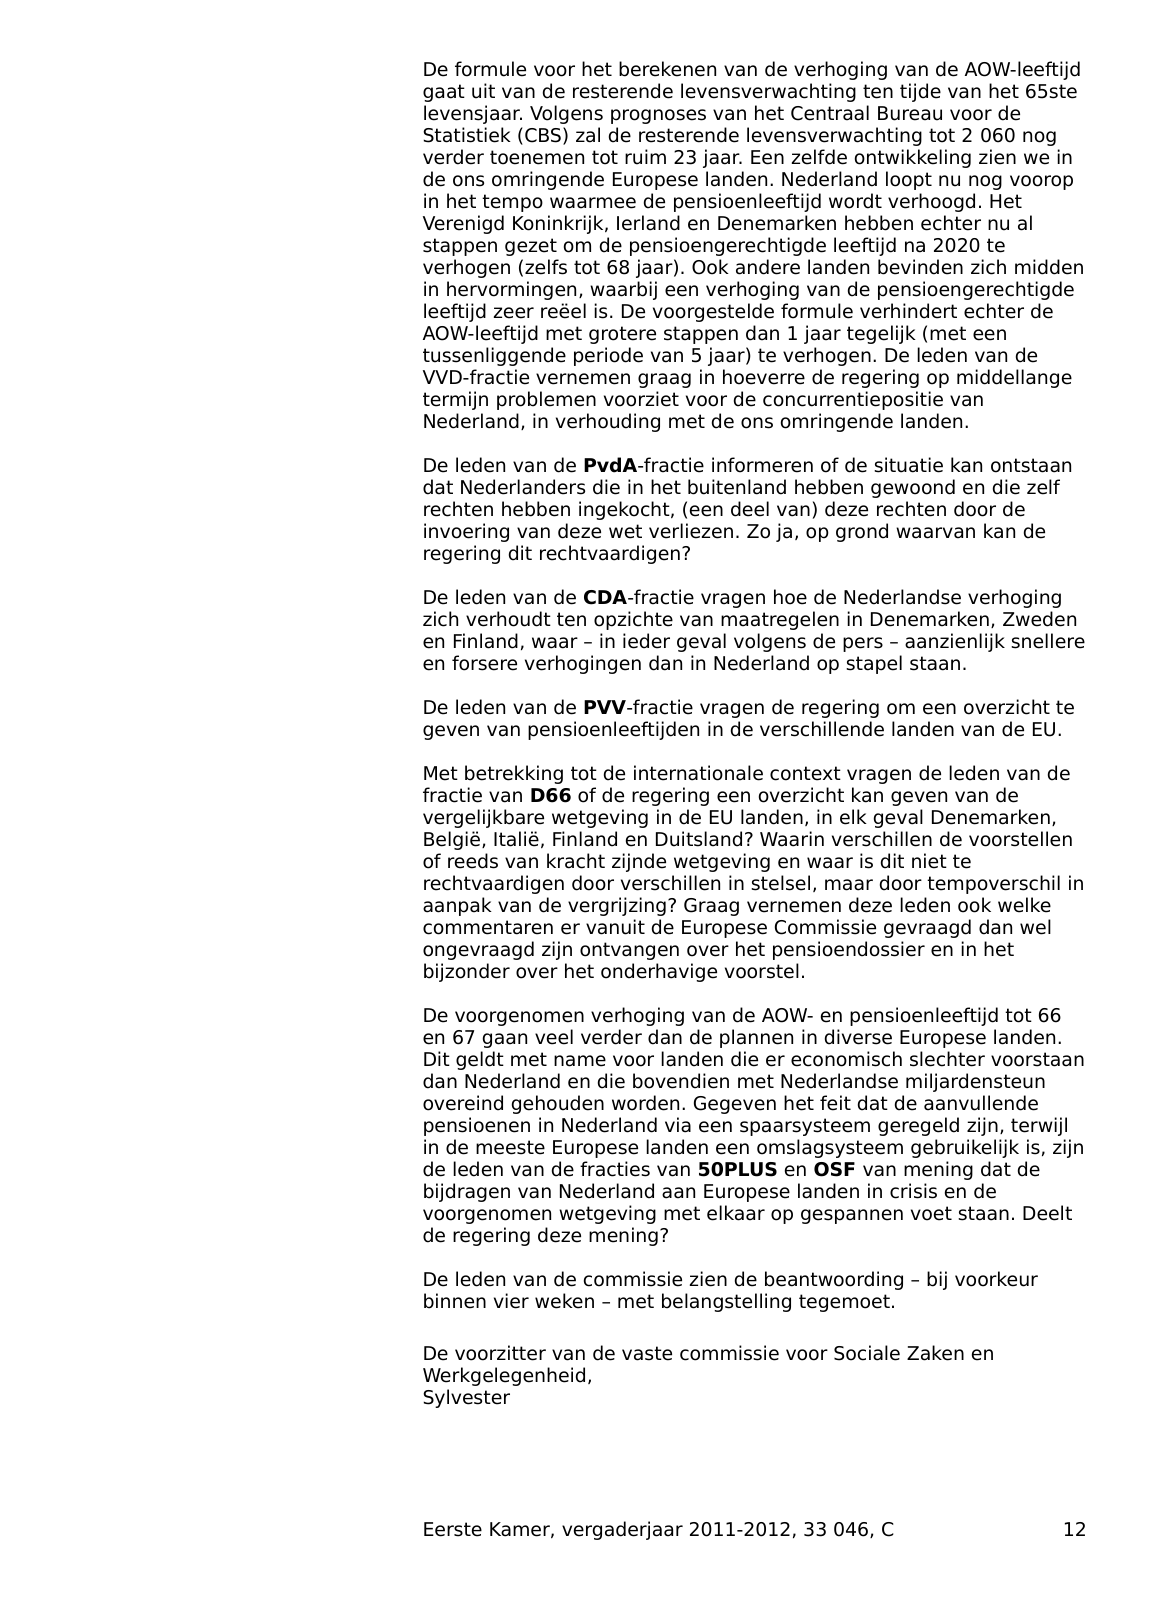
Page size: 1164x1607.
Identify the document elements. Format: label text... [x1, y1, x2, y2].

text De leden van de commissie zien de beantwoording – bij voorkeur binnen vier weken – met belangstelling tegemoet. [422, 1269, 1087, 1313]
text De voorgenomen verhoging van de AOW- en pensioenleeftijd tot 66 en 67 gaan veel verder dan de plannen in diverse Europese landen. Dit geldt met name voor landen die er economisch slechter voorstaan dan Nederland en die bovendien met Nederlandse miljardensteun overeind gehouden worden. Gegeven het feit dat de aanvullende pensioenen in Nederland via een spaarsysteem geregeld zijn, terwijl in de meeste Europese landen een omslagsysteem gebruikelijk is, zijn de leden van de fracties van 50PLUS en OSF van mening dat de bijdragen van Nederland aan Europese landen in crisis en de voorgenomen wetgeving met elkaar op gespannen voet staan. Deelt de regering deze mening? [422, 1005, 1087, 1247]
text De formule voor het berekenen van de verhoging van de AOW-leeftijd gaat uit van de resterende levensverwachting ten tijde van het 65ste levensjaar. Volgens prognoses van het Centraal Bureau voor de Statistiek (CBS) zal de resterende levensverwachting tot 2 060 nog verder toenemen tot ruim 23 jaar. Een zelfde ontwikkeling zien we in de ons omringende Europese landen. Nederland loopt nu nog voorop in het tempo waarmee de pensioenleeftijd wordt verhoogd. Het Verenigd Koninkrijk, Ierland en Denemarken hebben echter nu al stappen gezet om de pensioengerechtigde leeftijd na 2020 te verhogen (zelfs tot 68 jaar). Ook andere landen bevinden zich midden in hervormingen, waarbij een verhoging van de pensioengerechtigde leeftijd zeer reëel is. De voorgestelde formule verhindert echter de AOW-leeftijd met grotere stappen dan 1 jaar tegelijk (met een tussenliggende periode van 5 jaar) te verhogen. De leden van de VVD-fractie vernemen graag in hoeverre de regering op middellange termijn problemen voorziet voor de concurrentiepositie van Nederland, in verhouding met de ons omringende landen. [422, 59, 1087, 433]
text De voorzitter van de vaste commissie voor Sociale Zaken en Werkgelegenheid, Sylvester [422, 1343, 1087, 1409]
text Met betrekking tot de internationale context vragen de leden van de fractie van D66 of de regering een overzicht kan geven van de vergelijkbare wetgeving in de EU landen, in elk geval Denemarken, België, Italië, Finland en Duitsland? Waarin verschillen de voorstellen of reeds van kracht zijnde wetgeving en waar is dit niet te rechtvaardigen door verschillen in stelsel, maar door tempoverschil in aanpak van de vergrijzing? Graag vernemen deze leden ook welke commentaren er vanuit de Europese Commissie gevraagd dan wel ongevraagd zijn ontvangen over het pensioendossier en in het bijzonder over het onderhavige voorstel. [422, 763, 1087, 983]
text De leden van de PVV-fractie vragen de regering om een overzicht te geven van pensioenleeftijden in de verschillende landen van de EU. [422, 697, 1087, 741]
text De leden van de CDA-fractie vragen hoe de Nederlandse verhoging zich verhoudt ten opzichte van maatregelen in Denemarken, Zweden en Finland, waar – in ieder geval volgens de pers – aanzienlijk snellere en forsere verhogingen dan in Nederland op stapel staan. [422, 587, 1087, 675]
text De leden van de PvdA-fractie informeren of de situatie kan ontstaan dat Nederlanders die in het buitenland hebben gewoond en die zelf rechten hebben ingekocht, (een deel van) deze rechten door de invoering van deze wet verliezen. Zo ja, op grond waarvan kan de regering dit rechtvaardigen? [422, 455, 1087, 565]
